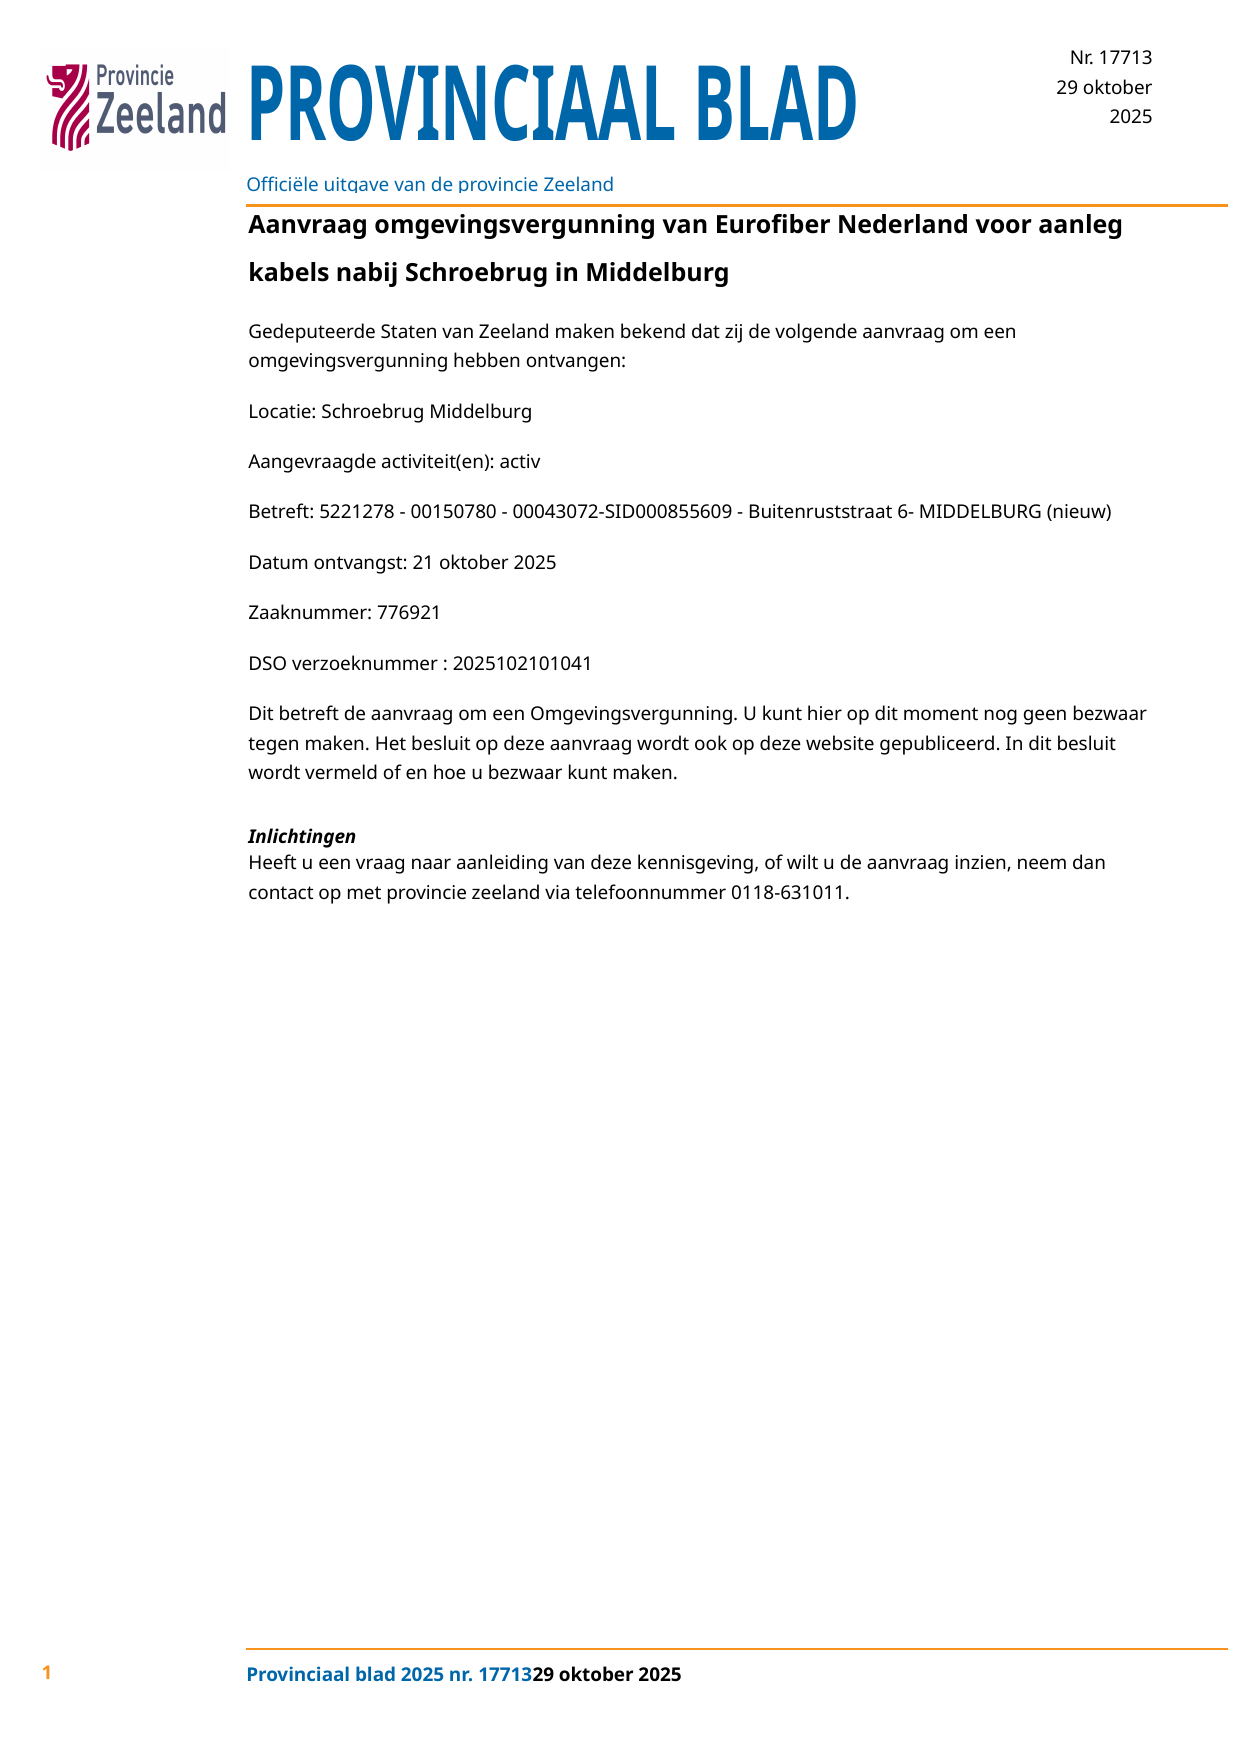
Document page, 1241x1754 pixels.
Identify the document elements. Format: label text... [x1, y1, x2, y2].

text Betreft: 5221278 - 00150780 - 00043072-SID000855609 - Buitenruststraat 6- MIDDELBURG (nieuw) [248, 499, 1152, 524]
text Datum ontvangst: 21 oktober 2025 [248, 549, 1152, 575]
text Dit betreft de aanvraag om een Omgevingsvergunning. U kunt hier op dit moment nog geen bezwaar tegen maken. Het besluit op deze aanvraag wordt ook op deze website gepubliceerd. In dit besluit wordt vermeld of en hoe u bezwaar kunt maken. [248, 700, 1152, 785]
text Zaaknummer: 776921 [248, 599, 1152, 625]
text Inlichtingen [248, 823, 1152, 849]
picture [41, 47, 231, 172]
text Aanvraag omgevingsvergunning van Eurofiber Nederland voor aanleg kabels nabij Schroebrug in Middelburg [248, 207, 1152, 288]
text Locatie: Schroebrug Middelburg [248, 398, 1152, 424]
text Heeft u een vraag naar aanleiding van deze kennisgeving, of wilt u de aanvraag inzien, neem dan contact op met provincie zeeland via telefoonnummer 0118-631011. [248, 849, 1152, 904]
text Aangevraagde activiteit(en): activ [248, 448, 1152, 474]
text Gedeputeerde Staten van Zeeland maken bekend dat zij de volgende aanvraag om een omgevingsvergunning hebben ontvangen: [248, 318, 1152, 373]
text DSO verzoeknummer : 2025102101041 [248, 650, 1152, 676]
